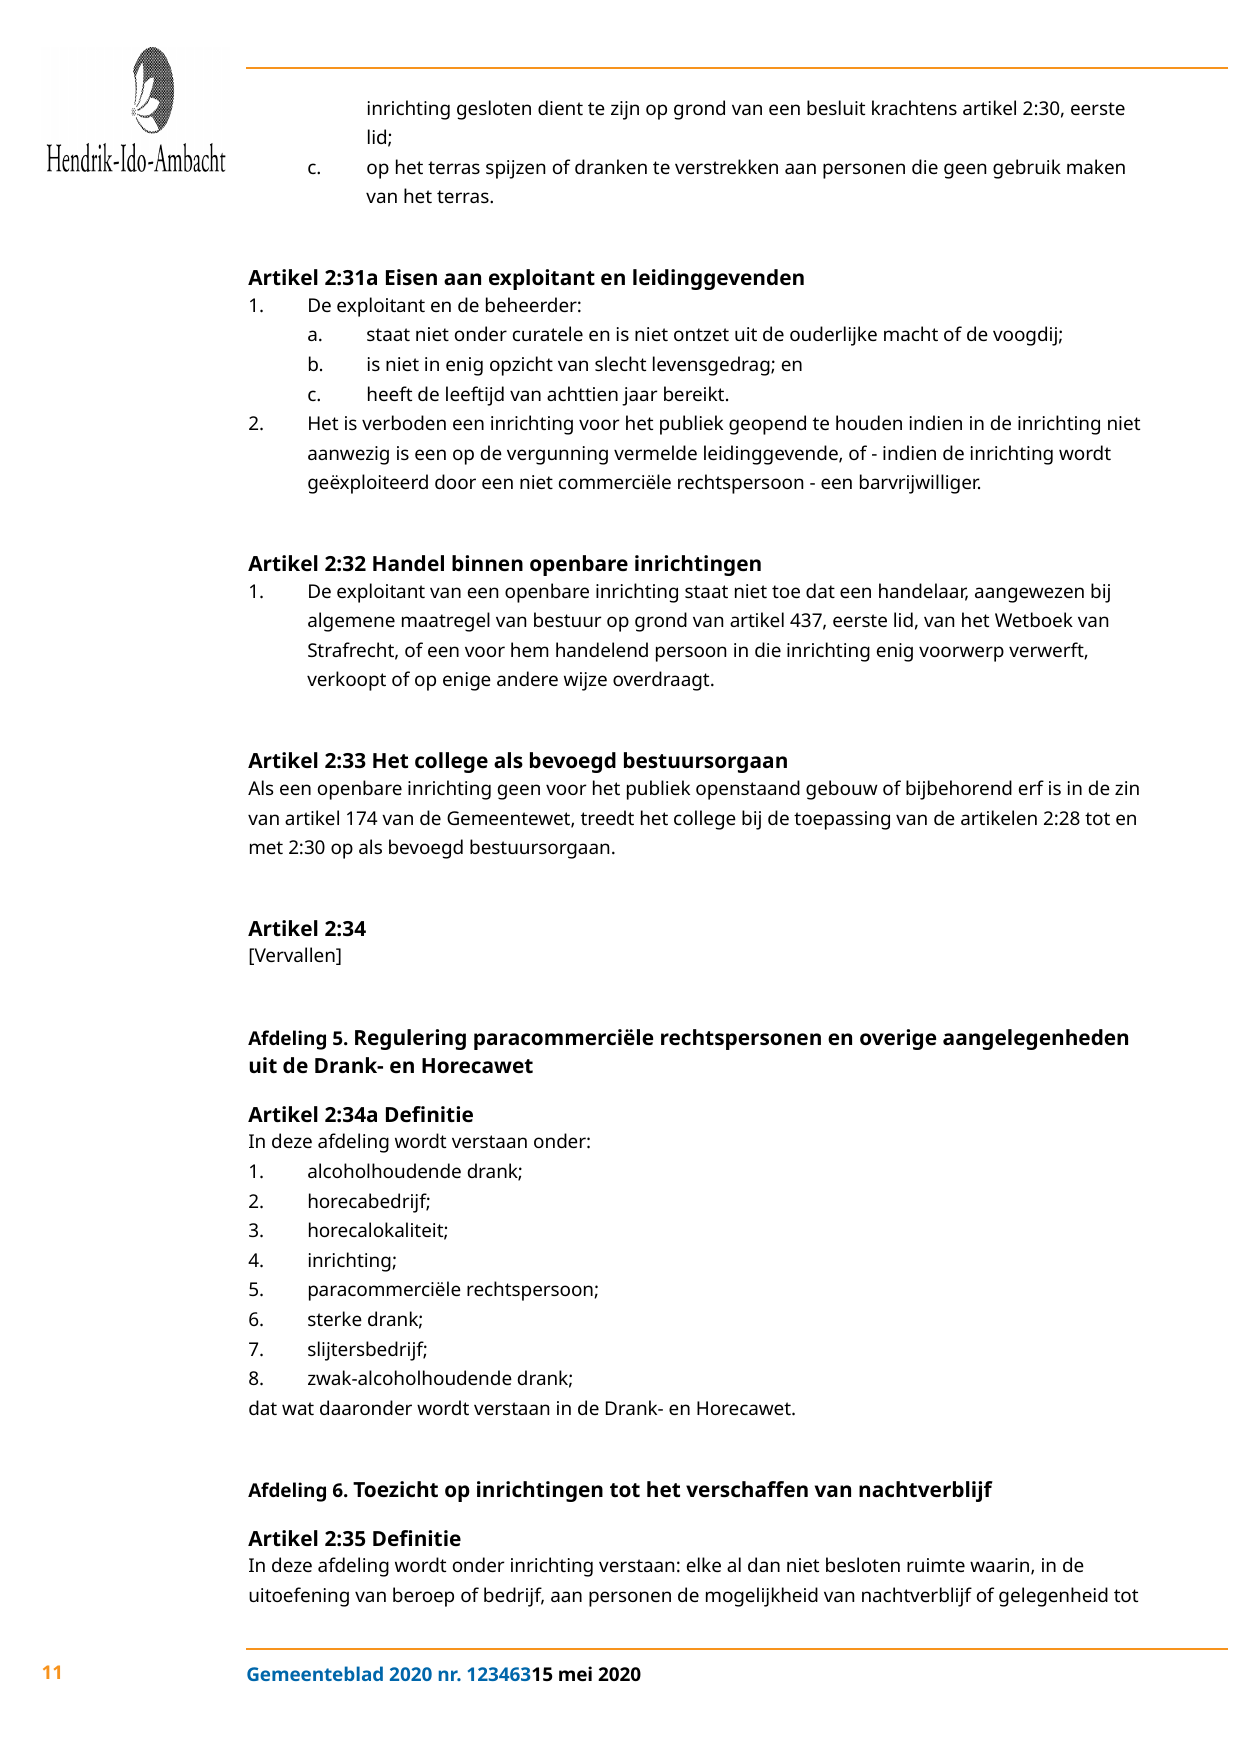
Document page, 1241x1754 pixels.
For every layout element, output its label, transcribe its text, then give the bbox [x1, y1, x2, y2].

text Afdeling 5. Regulering paracommerciële rechtspersonen en overige aangelegenheden uit de Drank- en Horecawet [248, 1023, 1152, 1079]
list slijtersbedrijf; [248, 1336, 1152, 1362]
text Artikel 2:35 Definitie [248, 1524, 1152, 1553]
list horecalokaliteit; [248, 1217, 1152, 1243]
list paracommerciële rechtspersoon; [248, 1277, 1152, 1302]
text [Vervallen] [248, 943, 1152, 968]
list inrichting gesloten dient te zijn op grond van een besluit krachtens artikel 2:30, eerste lid; [307, 95, 1152, 150]
list horecabedrijf; [248, 1188, 1152, 1214]
list staat niet onder curatele en is niet ontzet uit de ouderlijke macht of de voogdij; [307, 322, 1152, 347]
list Het is verboden een inrichting voor het publiek geopend te houden indien in de inrichting niet aanwezig is een op de vergunning vermelde leidinggevende, of - indien de inrichting wordt geëxploiteerd door een niet commerciële rechtspersoon - een barvrijwilliger. [248, 410, 1152, 495]
text Artikel 2:32 Handel binnen openbare inrichtingen [248, 549, 1152, 578]
list sterke drank; [248, 1306, 1152, 1332]
list is niet in enig opzicht van slecht levensgedrag; en [307, 351, 1152, 377]
text Als een openbare inrichting geen voor het publiek openstaand gebouw of bijbehorend erf is in de zin van artikel 174 van de Gemeentewet, treedt het college bij de toepassing van de artikelen 2:28 tot en met 2:30 op als bevoegd bestuursorgaan. [248, 775, 1152, 860]
list zwak-alcoholhoudende drank; [248, 1365, 1152, 1391]
text Artikel 2:34a Definitie [248, 1100, 1152, 1129]
list op het terras spijzen of dranken te verstrekken aan personen die geen gebruik maken van het terras. [307, 154, 1152, 209]
text In deze afdeling wordt onder inrichting verstaan: elke al dan niet besloten ruimte waarin, in de uitoefening van beroep of bedrijf, aan personen de mogelijkheid van nachtverblijf of gelegenheid tot [248, 1553, 1152, 1608]
text In deze afdeling wordt verstaan onder: [248, 1129, 1152, 1154]
text Artikel 2:34 [248, 914, 1152, 943]
text dat wat daaronder wordt verstaan in de Drank- en Horecawet. [248, 1395, 1152, 1421]
list inrichting; [248, 1247, 1152, 1273]
text Artikel 2:33 Het college als bevoegd bestuursorgaan [248, 747, 1152, 775]
list alcoholhoudende drank; [248, 1158, 1152, 1184]
text Afdeling 6. Toezicht op inrichtingen tot het verschaffen van nachtverblijf [248, 1475, 1152, 1503]
picture [41, 47, 231, 172]
list De exploitant en de beheerder: [248, 292, 1152, 318]
list heeft de leeftijd van achttien jaar bereikt. [307, 381, 1152, 406]
list De exploitant van een openbare inrichting staat niet toe dat een handelaar, aangewezen bij algemene maatregel van bestuur op grond van artikel 437, eerste lid, van het Wetboek van Strafrecht, of een voor hem handelend persoon in die inrichting enig voorwerp verwerft, verkoopt of op enige andere wijze overdraagt. [248, 578, 1152, 692]
text Artikel 2:31a Eisen aan exploitant en leidinggevenden [248, 263, 1152, 292]
